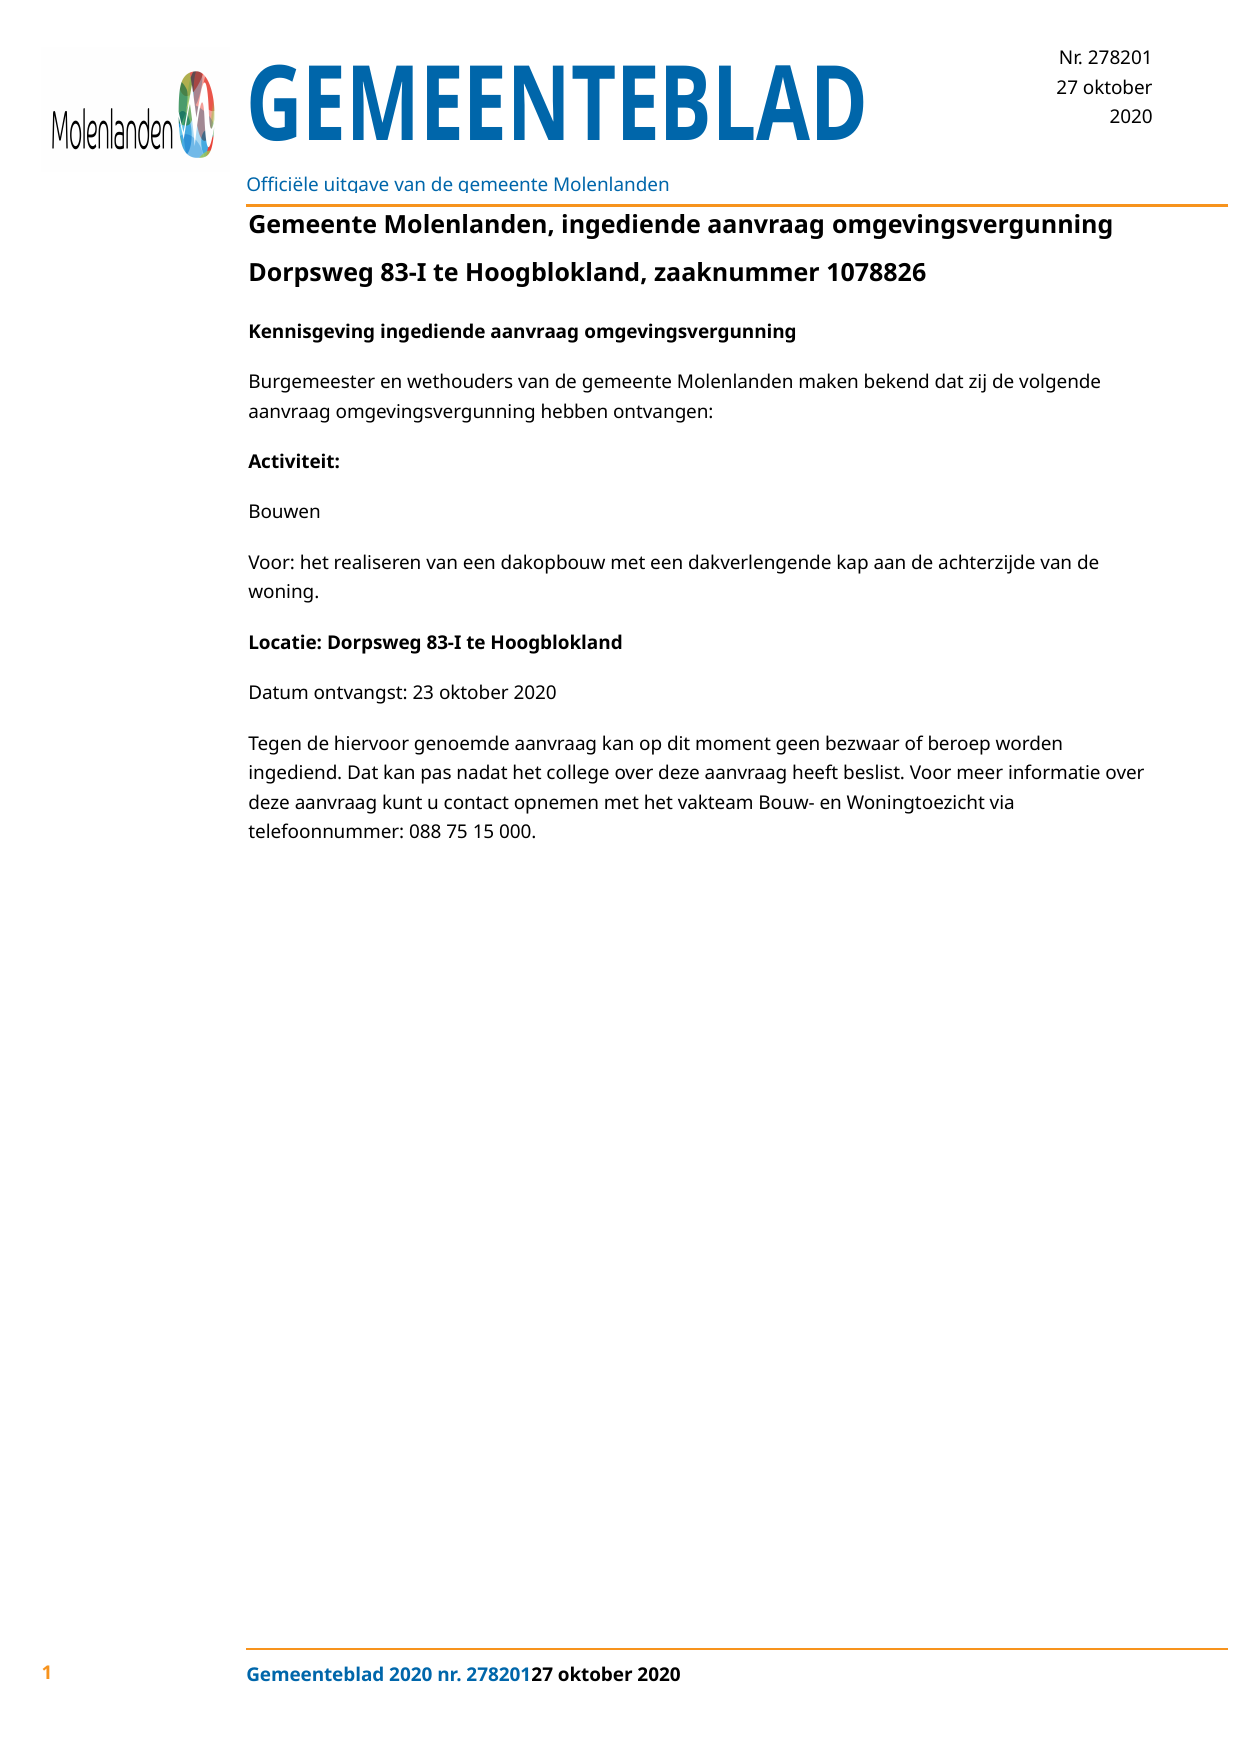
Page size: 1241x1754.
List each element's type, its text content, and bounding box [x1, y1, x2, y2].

picture [41, 47, 231, 172]
text Bouwen [248, 499, 1152, 524]
text Burgemeester en wethouders van de gemeente Molenlanden maken bekend dat zij de volgende aanvraag omgevingsvergunning hebben ontvangen: [248, 368, 1152, 424]
text Activiteit: [248, 448, 1152, 474]
text Gemeente Molenlanden, ingediende aanvraag omgevingsvergunning Dorpsweg 83-I te Hoogblokland, zaaknummer 1078826 [248, 207, 1152, 288]
text Kennisgeving ingediende aanvraag omgevingsvergunning [248, 318, 1152, 344]
text Datum ontvangst: 23 oktober 2020 [248, 679, 1152, 705]
text Voor: het realiseren van een dakopbouw met een dakverlengende kap aan de achterzijde van de woning. [248, 549, 1152, 604]
text Locatie: Dorpsweg 83-I te Hoogblokland [248, 629, 1152, 655]
text Tegen de hiervoor genoemde aanvraag kan op dit moment geen bezwaar of beroep worden ingediend. Dat kan pas nadat het college over deze aanvraag heeft beslist. Voor meer informatie over deze aanvraag kunt u contact opnemen met het vakteam Bouw- en Woningtoezicht via telefoonnummer: 088 75 15 000. [248, 730, 1152, 844]
